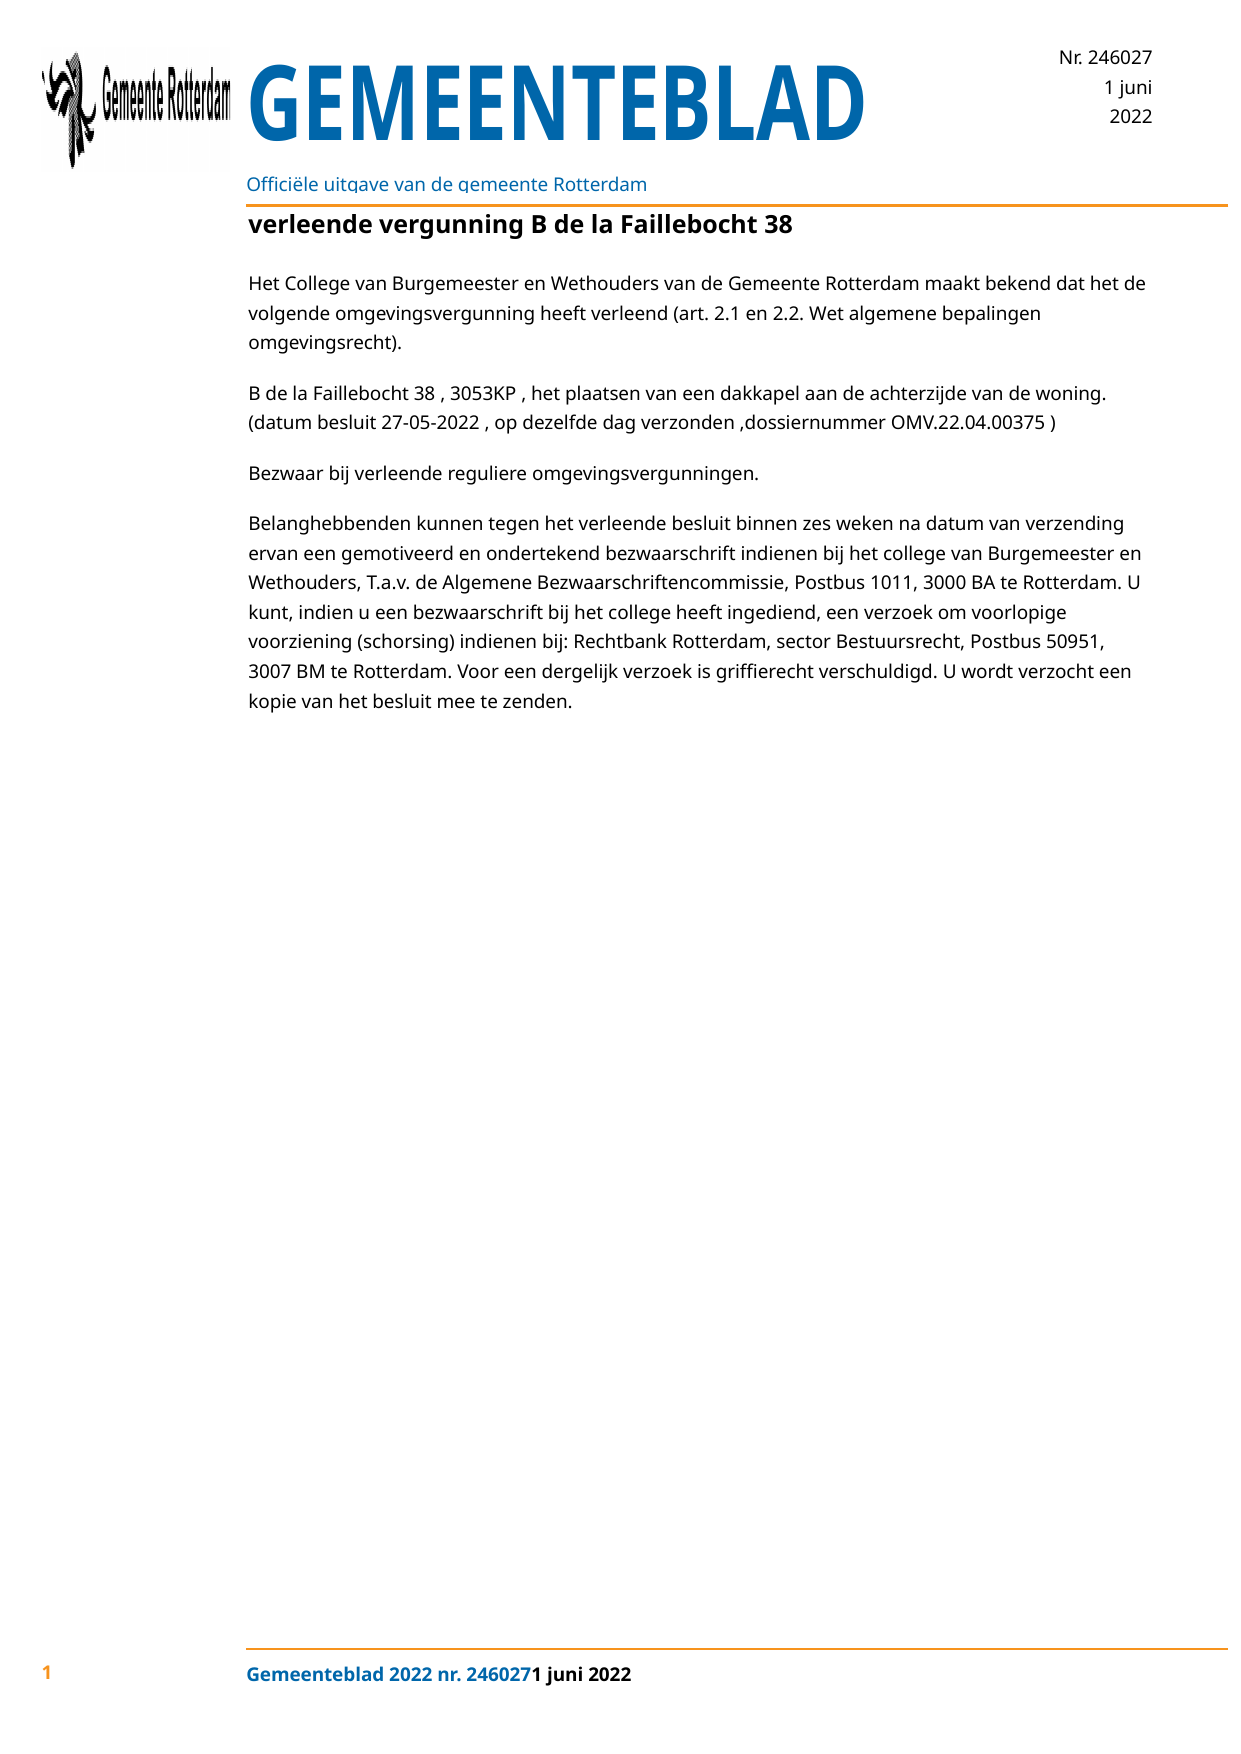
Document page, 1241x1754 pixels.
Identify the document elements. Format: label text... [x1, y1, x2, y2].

text Het College van Burgemeester en Wethouders van de Gemeente Rotterdam maakt bekend dat het de volgende omgevingsvergunning heeft verleend (art. 2.1 en 2.2. Wet algemene bepalingen omgevingsrecht). [248, 270, 1152, 355]
picture [41, 47, 231, 172]
text B de la Faillebocht 38 , 3053KP , het plaatsen van een dakkapel aan de achterzijde van de woning. (datum besluit 27-05-2022 , op dezelfde dag verzonden ,dossiernummer OMV.22.04.00375 ) [248, 380, 1152, 435]
text Belanghebbenden kunnen tegen het verleende besluit binnen zes weken na datum van verzending ervan een gemotiveerd en ondertekend bezwaarschrift indienen bij het college van Burgemeester en Wethouders, T.a.v. de Algemene Bezwaarschriftencommissie, Postbus 1011, 3000 BA te Rotterdam. U kunt, indien u een bezwaarschrift bij het college heeft ingediend, een verzoek om voorlopige voorziening (schorsing) indienen bij: Rechtbank Rotterdam, sector Bestuursrecht, Postbus 50951, 3007 BM te Rotterdam. Voor een dergelijk verzoek is griffierecht verschuldigd. U wordt verzocht een kopie van het besluit mee te zenden. [248, 510, 1152, 713]
text Bezwaar bij verleende reguliere omgevingsvergunningen. [248, 460, 1152, 486]
text verleende vergunning B de la Faillebocht 38 [248, 207, 1152, 241]
